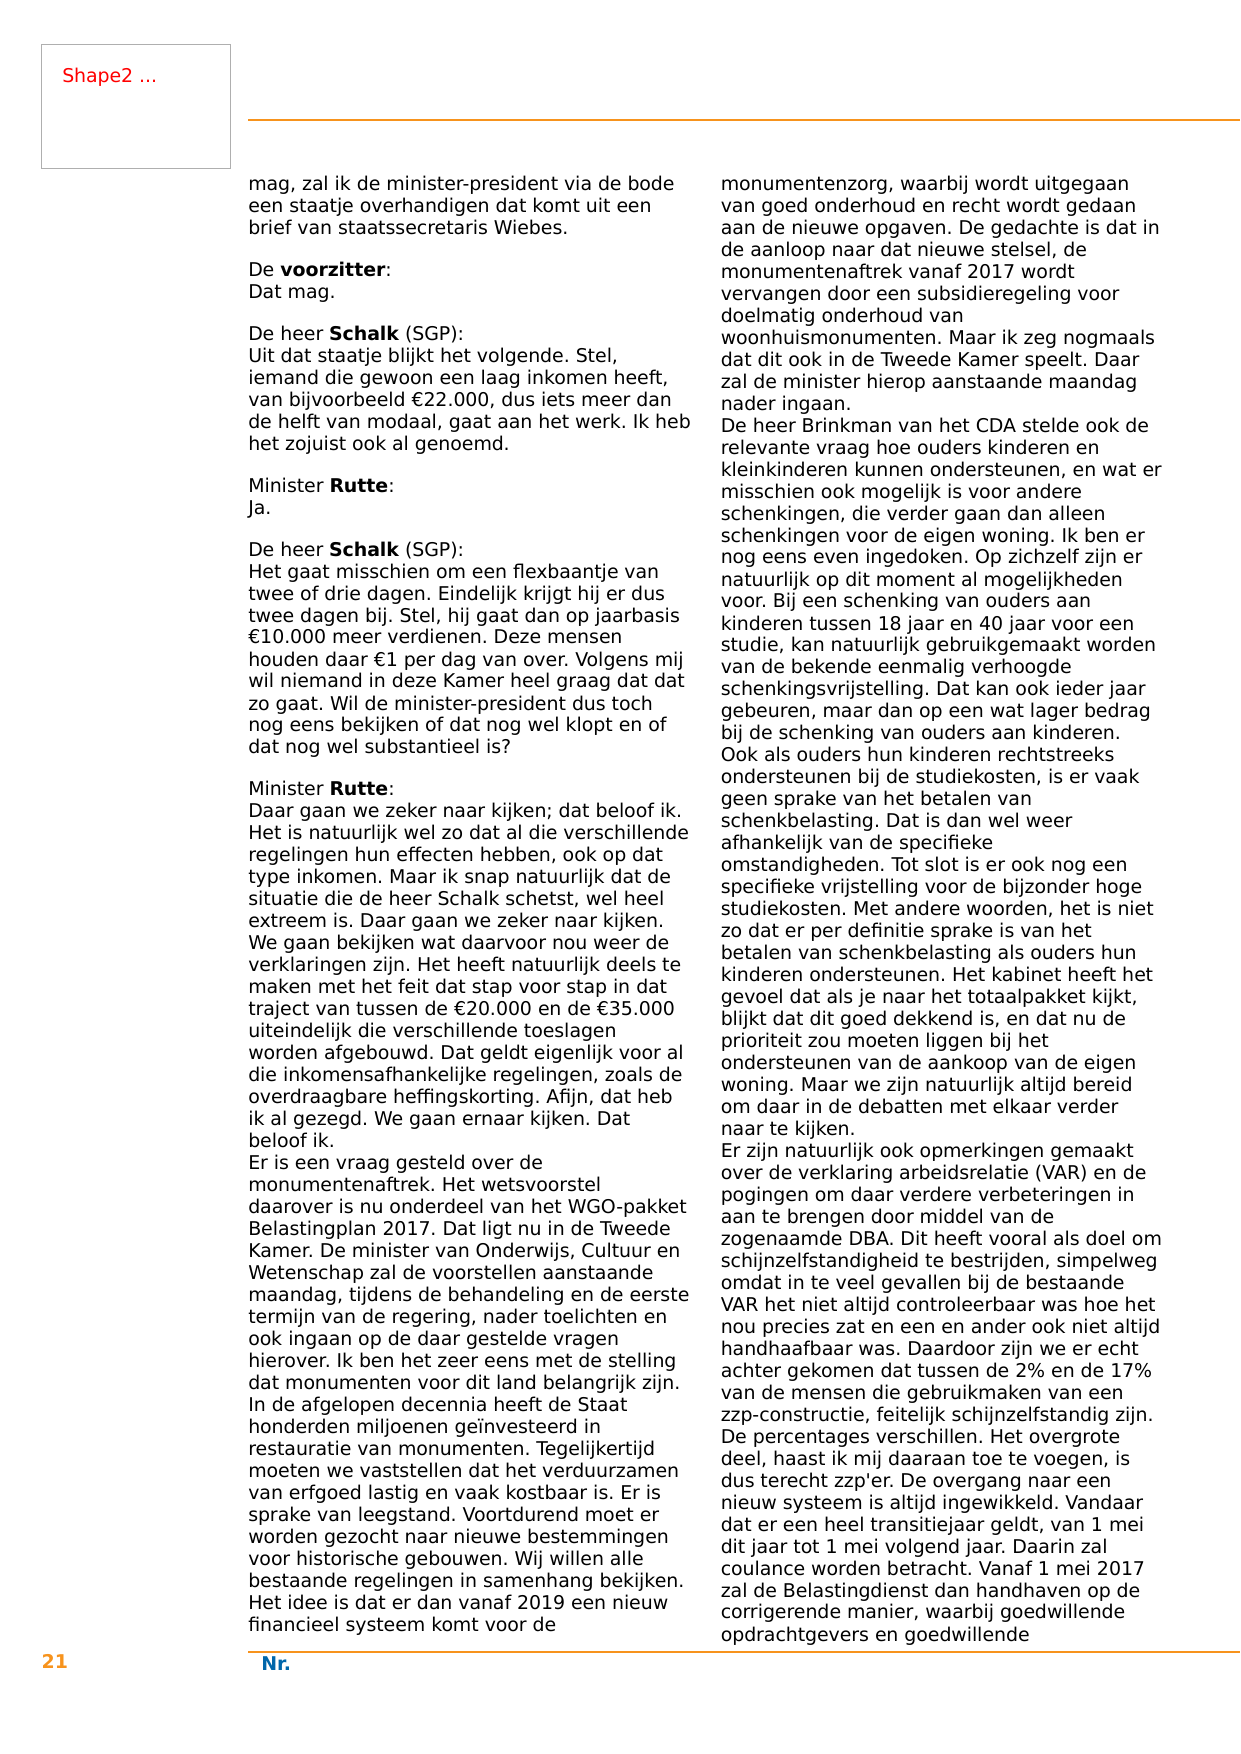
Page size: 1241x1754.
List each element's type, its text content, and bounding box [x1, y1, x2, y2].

text monumentenzorg, waarbij wordt uitgegaan van goed onderhoud en recht wordt gedaan aan de nieuwe opgaven. De gedachte is dat in de aanloop naar dat nieuwe stelsel, de monumentenaftrek vanaf 2017 wordt vervangen door een subsidieregeling voor doelmatig onderhoud van woonhuismonumenten. Maar ik zeg nogmaals dat dit ook in de Tweede Kamer speelt. Daar zal de minister hierop aanstaande maandag nader ingaan. [721, 173, 1163, 414]
text Er is een vraag gesteld over de monumentenaftrek. Het wetsvoorstel daarover is nu onderdeel van het WGO-pakket Belastingplan 2017. Dat ligt nu in de Tweede Kamer. De minister van Onderwijs, Cultuur en Wetenschap zal de voorstellen aanstaande maandag, tijdens de behandeling en de eerste termijn van de regering, nader toelichten en ook ingaan op de daar gestelde vragen hierover. Ik ben het zeer eens met de stelling dat monumenten voor dit land belangrijk zijn. In de afgelopen decennia heeft de Staat honderden miljoenen geïnvesteerd in restauratie van monumenten. Tegelijkertijd moeten we vaststellen dat het verduurzamen van erfgoed lastig en vaak kostbaar is. Er is sprake van leegstand. Voortdurend moet er worden gezocht naar nieuwe bestemmingen voor historische gebouwen. Wij willen alle bestaande regelingen in samenhang bekijken. Het idee is dat er dan vanaf 2019 een nieuw financieel systeem komt voor de [248, 1152, 691, 1636]
text mag, zal ik de minister-president via de bode een staatje overhandigen dat komt uit een brief van staatssecretaris Wiebes. [248, 173, 691, 239]
text Minister Rutte: [248, 778, 691, 800]
text Daar gaan we zeker naar kijken; dat beloof ik. Het is natuurlijk wel zo dat al die verschillende regelingen hun effecten hebben, ook op dat type inkomen. Maar ik snap natuurlijk dat de situatie die de heer Schalk schetst, wel heel extreem is. Daar gaan we zeker naar kijken. We gaan bekijken wat daarvoor nou weer de verklaringen zijn. Het heeft natuurlijk deels te maken met het feit dat stap voor stap in dat traject van tussen de €20.000 en de €35.000 uiteindelijk die verschillende toeslagen worden afgebouwd. Dat geldt eigenlijk voor al die inkomensafhankelijke regelingen, zoals de overdraagbare heffingskorting. Afijn, dat heb ik al gezegd. We gaan ernaar kijken. Dat beloof ik. [248, 800, 691, 1152]
text De heer Brinkman van het CDA stelde ook de relevante vraag hoe ouders kinderen en kleinkinderen kunnen ondersteunen, en wat er misschien ook mogelijk is voor andere schenkingen, die verder gaan dan alleen schenkingen voor de eigen woning. Ik ben er nog eens even ingedoken. Op zichzelf zijn er natuurlijk op dit moment al mogelijkheden voor. Bij een schenking van ouders aan kinderen tussen 18 jaar en 40 jaar voor een studie, kan natuurlijk gebruikgemaakt worden van de bekende eenmalig verhoogde schenkingsvrijstelling. Dat kan ook ieder jaar gebeuren, maar dan op een wat lager bedrag bij de schenking van ouders aan kinderen. Ook als ouders hun kinderen rechtstreeks ondersteunen bij de studiekosten, is er vaak geen sprake van het betalen van schenkbelasting. Dat is dan wel weer afhankelijk van de specifieke omstandigheden. Tot slot is er ook nog een specifieke vrijstelling voor de bijzonder hoge studiekosten. Met andere woorden, het is niet zo dat er per definitie sprake is van het betalen van schenkbelasting als ouders hun kinderen ondersteunen. Het kabinet heeft het gevoel dat als je naar het totaalpakket kijkt, blijkt dat dit goed dekkend is, en dat nu de prioriteit zou moeten liggen bij het ondersteunen van de aankoop van de eigen woning. Maar we zijn natuurlijk altijd bereid om daar in de debatten met elkaar verder naar te kijken. [721, 414, 1163, 1140]
text Dat mag. [248, 281, 691, 303]
text De heer Schalk (SGP): [248, 323, 691, 345]
text Het gaat misschien om een flexbaantje van twee of drie dagen. Eindelijk krijgt hij er dus twee dagen bij. Stel, hij gaat dan op jaarbasis €10.000 meer verdienen. Deze mensen houden daar €1 per dag van over. Volgens mij wil niemand in deze Kamer heel graag dat dat zo gaat. Wil de minister-president dus toch nog eens bekijken of dat nog wel klopt en of dat nog wel substantieel is? [248, 561, 691, 758]
text De heer Schalk (SGP): [248, 538, 691, 561]
text De voorzitter: [248, 259, 691, 281]
text Minister Rutte: [248, 474, 691, 497]
text Er zijn natuurlijk ook opmerkingen gemaakt over de verklaring arbeidsrelatie (VAR) en de pogingen om daar verdere verbeteringen in aan te brengen door middel van de zogenaamde DBA. Dit heeft vooral als doel om schijnzelfstandigheid te bestrijden, simpelweg omdat in te veel gevallen bij de bestaande VAR het niet altijd controleerbaar was hoe het nou precies zat en een en ander ook niet altijd handhaafbaar was. Daardoor zijn we er echt achter gekomen dat tussen de 2% en de 17% van de mensen die gebruikmaken van een zzp-constructie, feitelijk schijnzelfstandig zijn. De percentages verschillen. Het overgrote deel, haast ik mij daaraan toe te voegen, is dus terecht zzp'er. De overgang naar een nieuw systeem is altijd ingewikkeld. Vandaar dat er een heel transitiejaar geldt, van 1 mei dit jaar tot 1 mei volgend jaar. Daarin zal coulance worden betracht. Vanaf 1 mei 2017 zal de Belastingdienst dan handhaven op de corrigerende manier, waarbij goedwillende opdrachtgevers en goedwillende [721, 1140, 1163, 1645]
text Ja. [248, 497, 691, 518]
text Uit dat staatje blijkt het volgende. Stel, iemand die gewoon een laag inkomen heeft, van bijvoorbeeld €22.000, dus iets meer dan de helft van modaal, gaat aan het werk. Ik heb het zojuist ook al genoemd. [248, 345, 691, 454]
